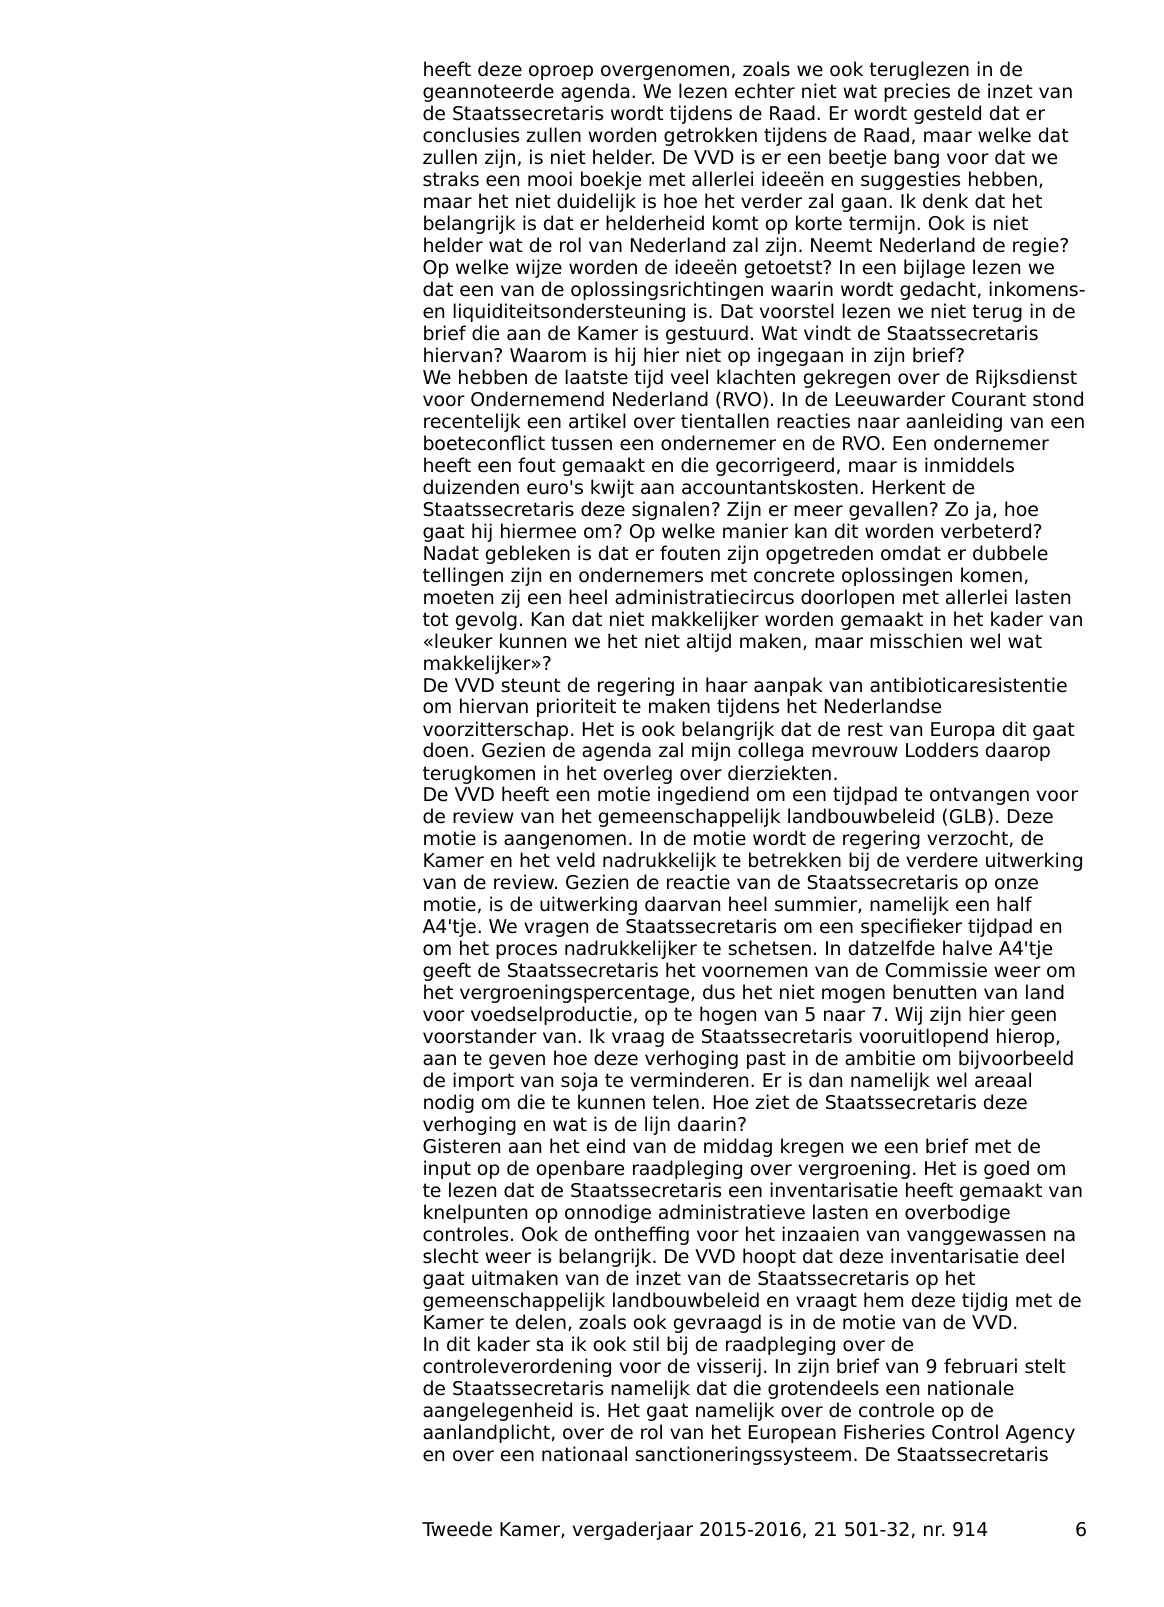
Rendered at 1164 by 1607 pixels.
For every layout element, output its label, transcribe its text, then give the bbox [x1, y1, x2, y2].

text heeft deze oproep overgenomen, zoals we ook teruglezen in de geannoteerde agenda. We lezen echter niet wat precies de inzet van de Staatssecretaris wordt tijdens de Raad. Er wordt gesteld dat er conclusies zullen worden getrokken tijdens de Raad, maar welke dat zullen zijn, is niet helder. De VVD is er een beetje bang voor dat we straks een mooi boekje met allerlei ideeën en suggesties hebben, maar het niet duidelijk is hoe het verder zal gaan. Ik denk dat het belangrijk is dat er helderheid komt op korte termijn. Ook is niet helder wat de rol van Nederland zal zijn. Neemt Nederland de regie? Op welke wijze worden de ideeën getoetst? In een bijlage lezen we dat een van de oplossingsrichtingen waarin wordt gedacht, inkomens- en liquiditeitsondersteuning is. Dat voorstel lezen we niet terug in de brief die aan de Kamer is gestuurd. Wat vindt de Staatssecretaris hiervan? Waarom is hij hier niet op ingegaan in zijn brief? [422, 59, 1087, 367]
text We hebben de laatste tijd veel klachten gekregen over de Rijksdienst voor Ondernemend Nederland (RVO). In de Leeuwarder Courant stond recentelijk een artikel over tientallen reacties naar aanleiding van een boeteconflict tussen een ondernemer en de RVO. Een ondernemer heeft een fout gemaakt en die gecorrigeerd, maar is inmiddels duizenden euro's kwijt aan accountantskosten. Herkent de Staatssecretaris deze signalen? Zijn er meer gevallen? Zo ja, hoe gaat hij hiermee om? Op welke manier kan dit worden verbeterd? Nadat gebleken is dat er fouten zijn opgetreden omdat er dubbele tellingen zijn en ondernemers met concrete oplossingen komen, moeten zij een heel administratiecircus doorlopen met allerlei lasten tot gevolg. Kan dat niet makkelijker worden gemaakt in het kader van «leuker kunnen we het niet altijd maken, maar misschien wel wat makkelijker»? [422, 367, 1087, 674]
text De VVD heeft een motie ingediend om een tijdpad te ontvangen voor de review van het gemeenschappelijk landbouwbeleid (GLB). Deze motie is aangenomen. In de motie wordt de regering verzocht, de Kamer en het veld nadrukkelijk te betrekken bij de verdere uitwerking van de review. Gezien de reactie van de Staatssecretaris op onze motie, is de uitwerking daarvan heel summier, namelijk een half A4'tje. We vragen de Staatssecretaris om een specifieker tijdpad en om het proces nadrukkelijker te schetsen. In datzelfde halve A4'tje geeft de Staatssecretaris het voornemen van de Commissie weer om het vergroeningspercentage, dus het niet mogen benutten van land voor voedselproductie, op te hogen van 5 naar 7. Wij zijn hier geen voorstander van. Ik vraag de Staatssecretaris vooruitlopend hierop, aan te geven hoe deze verhoging past in de ambitie om bijvoorbeeld de import van soja te verminderen. Er is dan namelijk wel areaal nodig om die te kunnen telen. Hoe ziet de Staatssecretaris deze verhoging en wat is de lijn daarin? [422, 784, 1087, 1136]
text In dit kader sta ik ook stil bij de raadpleging over de controleverordening voor de visserij. In zijn brief van 9 februari stelt de Staatssecretaris namelijk dat die grotendeels een nationale aangelegenheid is. Het gaat namelijk over de controle op de aanlandplicht, over de rol van het European Fisheries Control Agency en over een nationaal sanctioneringssysteem. De Staatssecretaris [422, 1334, 1087, 1466]
text Gisteren aan het eind van de middag kregen we een brief met de input op de openbare raadpleging over vergroening. Het is goed om te lezen dat de Staatssecretaris een inventarisatie heeft gemaakt van knelpunten op onnodige administratieve lasten en overbodige controles. Ook de ontheffing voor het inzaaien van vanggewassen na slecht weer is belangrijk. De VVD hoopt dat deze inventarisatie deel gaat uitmaken van de inzet van de Staatssecretaris op het gemeenschappelijk landbouwbeleid en vraagt hem deze tijdig met de Kamer te delen, zoals ook gevraagd is in de motie van de VVD. [422, 1136, 1087, 1334]
text De VVD steunt de regering in haar aanpak van antibioticaresistentie om hiervan prioriteit te maken tijdens het Nederlandse voorzitterschap. Het is ook belangrijk dat de rest van Europa dit gaat doen. Gezien de agenda zal mijn collega mevrouw Lodders daarop terugkomen in het overleg over dierziekten. [422, 674, 1087, 784]
